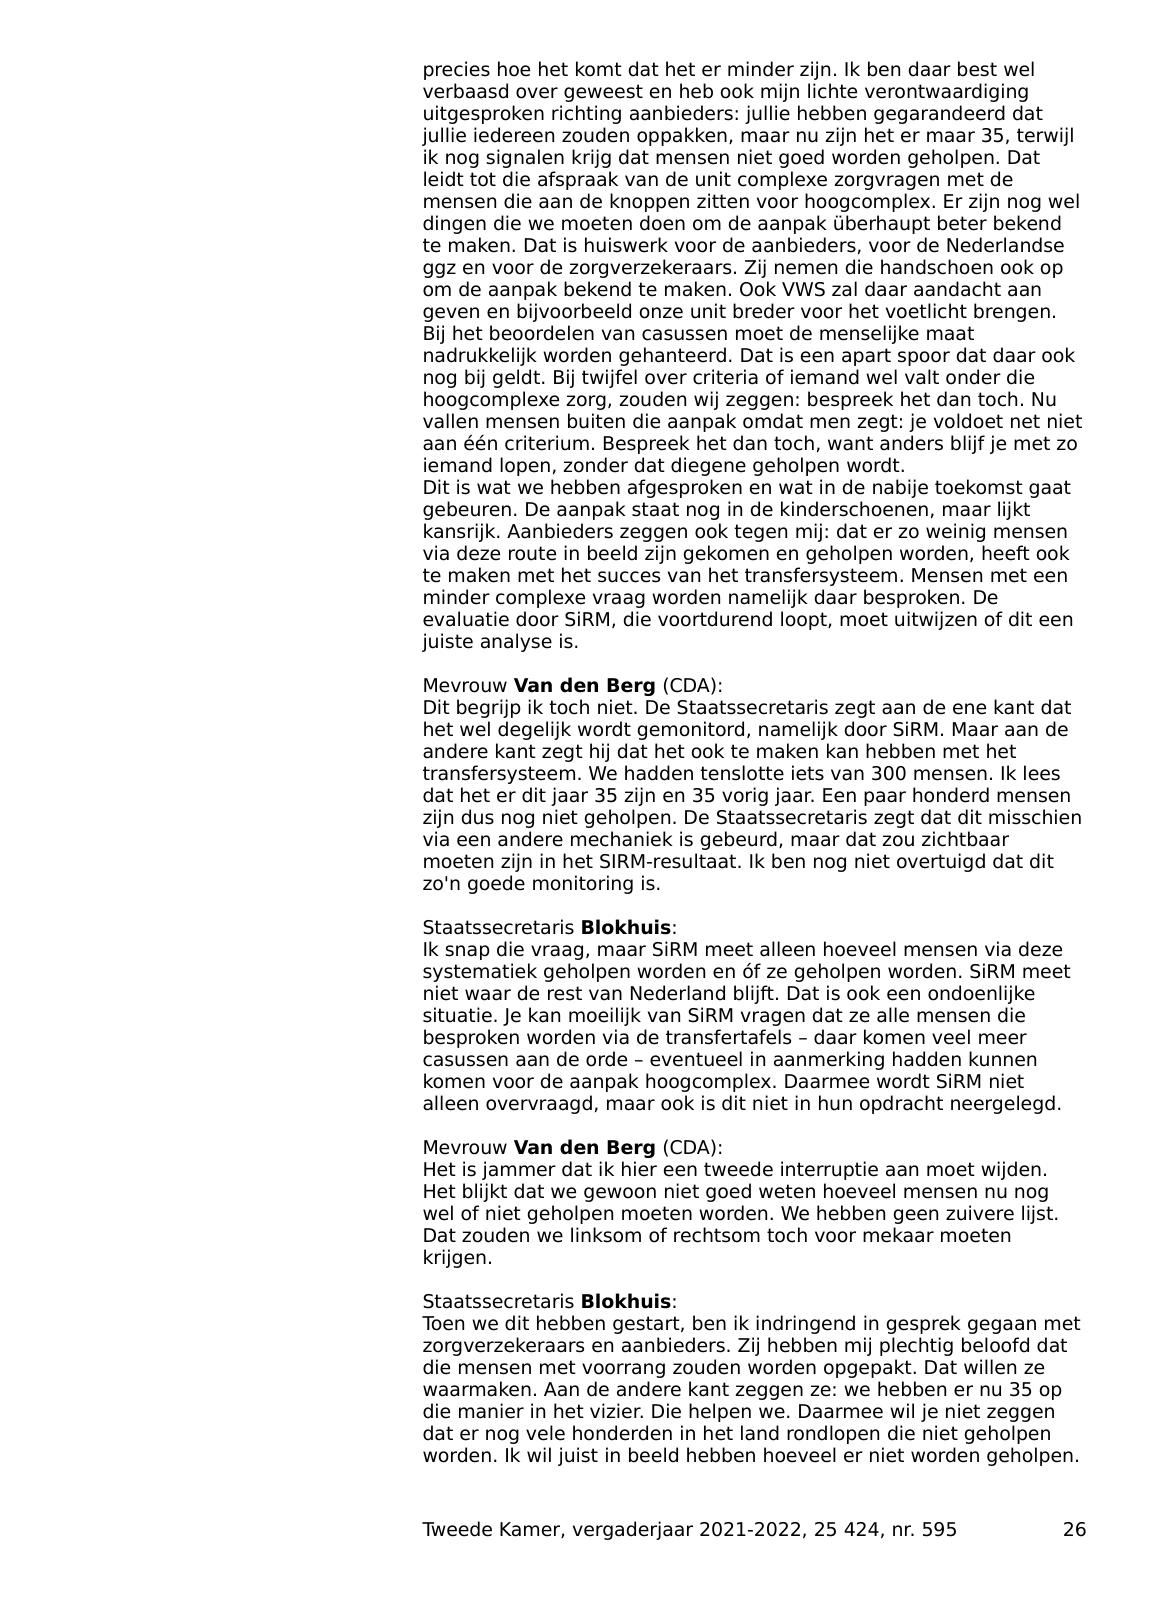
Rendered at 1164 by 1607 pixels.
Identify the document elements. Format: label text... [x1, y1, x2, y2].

text Mevrouw Van den Berg (CDA): [422, 1137, 1087, 1159]
text Staatssecretaris Blokhuis: [422, 1291, 1087, 1313]
text Staatssecretaris Blokhuis: [422, 917, 1087, 939]
text Ik snap die vraag, maar SiRM meet alleen hoeveel mensen via deze systematiek geholpen worden en óf ze geholpen worden. SiRM meet niet waar de rest van Nederland blijft. Dat is ook een ondoenlijke situatie. Je kan moeilijk van SiRM vragen dat ze alle mensen die besproken worden via de transfertafels – daar komen veel meer casussen aan de orde – eventueel in aanmerking hadden kunnen komen voor de aanpak hoogcomplex. Daarmee wordt SiRM niet alleen overvraagd, maar ook is dit niet in hun opdracht neergelegd. [422, 939, 1087, 1114]
text Toen we dit hebben gestart, ben ik indringend in gesprek gegaan met zorgverzekeraars en aanbieders. Zij hebben mij plechtig beloofd dat die mensen met voorrang zouden worden opgepakt. Dat willen ze waarmaken. Aan de andere kant zeggen ze: we hebben er nu 35 op die manier in het vizier. Die helpen we. Daarmee wil je niet zeggen dat er nog vele honderden in het land rondlopen die niet geholpen worden. Ik wil juist in beeld hebben hoeveel er niet worden geholpen. [422, 1313, 1087, 1467]
text Het is jammer dat ik hier een tweede interruptie aan moet wijden. Het blijkt dat we gewoon niet goed weten hoeveel mensen nu nog wel of niet geholpen moeten worden. We hebben geen zuivere lijst. Dat zouden we linksom of rechtsom toch voor mekaar moeten krijgen. [422, 1159, 1087, 1268]
text Mevrouw Van den Berg (CDA): [422, 675, 1087, 697]
text Dit is wat we hebben afgesproken en wat in de nabije toekomst gaat gebeuren. De aanpak staat nog in de kinderschoenen, maar lijkt kansrijk. Aanbieders zeggen ook tegen mij: dat er zo weinig mensen via deze route in beeld zijn gekomen en geholpen worden, heeft ook te maken met het succes van het transfersysteem. Mensen met een minder complexe vraag worden namelijk daar besproken. De evaluatie door SiRM, die voortdurend loopt, moet uitwijzen of dit een juiste analyse is. [422, 477, 1087, 652]
text precies hoe het komt dat het er minder zijn. Ik ben daar best wel verbaasd over geweest en heb ook mijn lichte verontwaardiging uitgesproken richting aanbieders: jullie hebben gegarandeerd dat jullie iedereen zouden oppakken, maar nu zijn het er maar 35, terwijl ik nog signalen krijg dat mensen niet goed worden geholpen. Dat leidt tot die afspraak van de unit complexe zorgvragen met de mensen die aan de knoppen zitten voor hoogcomplex. Er zijn nog wel dingen die we moeten doen om de aanpak überhaupt beter bekend te maken. Dat is huiswerk voor de aanbieders, voor de Nederlandse ggz en voor de zorgverzekeraars. Zij nemen die handschoen ook op om de aanpak bekend te maken. Ook VWS zal daar aandacht aan geven en bijvoorbeeld onze unit breder voor het voetlicht brengen. Bij het beoordelen van casussen moet de menselijke maat nadrukkelijk worden gehanteerd. Dat is een apart spoor dat daar ook nog bij geldt. Bij twijfel over criteria of iemand wel valt onder die hoogcomplexe zorg, zouden wij zeggen: bespreek het dan toch. Nu vallen mensen buiten die aanpak omdat men zegt: je voldoet net niet aan één criterium. Bespreek het dan toch, want anders blijf je met zo iemand lopen, zonder dat diegene geholpen wordt. [422, 59, 1087, 477]
text Dit begrijp ik toch niet. De Staatssecretaris zegt aan de ene kant dat het wel degelijk wordt gemonitord, namelijk door SiRM. Maar aan de andere kant zegt hij dat het ook te maken kan hebben met het transfersysteem. We hadden tenslotte iets van 300 mensen. Ik lees dat het er dit jaar 35 zijn en 35 vorig jaar. Een paar honderd mensen zijn dus nog niet geholpen. De Staatssecretaris zegt dat dit misschien via een andere mechaniek is gebeurd, maar dat zou zichtbaar moeten zijn in het SIRM-resultaat. Ik ben nog niet overtuigd dat dit zo'n goede monitoring is. [422, 697, 1087, 894]
